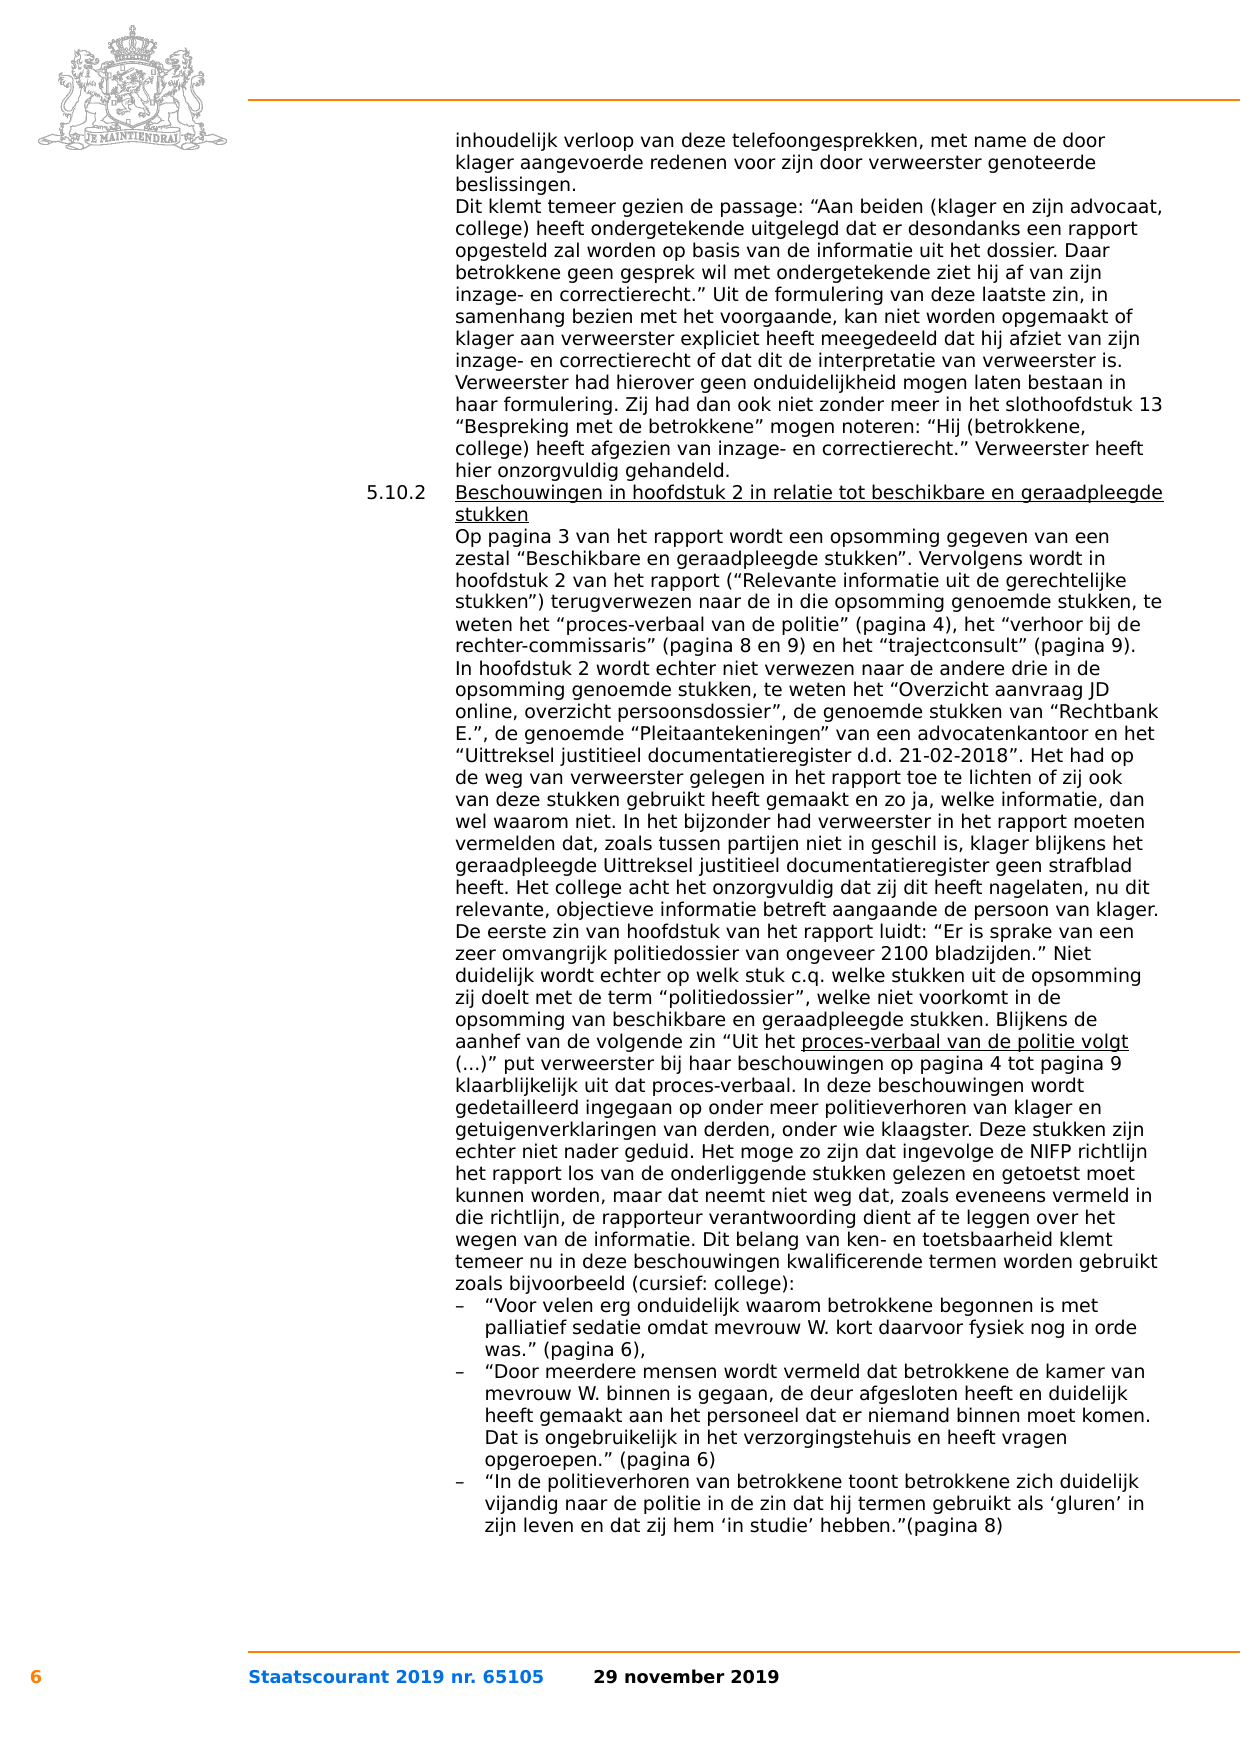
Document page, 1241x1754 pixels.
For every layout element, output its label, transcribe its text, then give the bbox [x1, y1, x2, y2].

picture [38, 25, 227, 150]
text In hoofdstuk 2 wordt echter niet verwezen naar de andere drie in de opsomming genoemde stukken, te weten het “Overzicht aanvraag JD online, overzicht persoonsdossier”, de genoemde stukken van “Rechtbank E.”, de genoemde “Pleitaantekeningen” van een advocatenkantoor en het “Uittreksel justitieel documentatieregister d.d. 21-02-2018”. Het had op de weg van verweerster gelegen in het rapport toe te lichten of zij ook van deze stukken gebruikt heeft gemaakt en zo ja, welke informatie, dan wel waarom niet. In het bijzonder had verweerster in het rapport moeten vermelden dat, zoals tussen partijen niet in geschil is, klager blijkens het geraadpleegde Uittreksel justitieel documentatieregister geen strafblad heeft. Het college acht het onzorgvuldig dat zij dit heeft nagelaten, nu dit relevante, objectieve informatie betreft aangaande de persoon van klager. [455, 657, 1163, 921]
text 5.10.2 Beschouwingen in hoofdstuk 2 in relatie tot beschikbare en geraadpleegde stukken [366, 482, 1163, 526]
text De eerste zin van hoofdstuk van het rapport luidt: “Er is sprake van een zeer omvangrijk politiedossier van ongeveer 2100 bladzijden.” Niet duidelijk wordt echter op welk stuk c.q. welke stukken uit de opsomming zij doelt met de term “politiedossier”, welke niet voorkomt in de opsomming van beschikbare en geraadpleegde stukken. Blijkens de aanhef van de volgende zin “Uit het proces-verbaal van de politie volgt (...)” put verweerster bij haar beschouwingen op pagina 4 tot pagina 9 klaarblijkelijk uit dat proces-verbaal. In deze beschouwingen wordt gedetailleerd ingegaan op onder meer politieverhoren van klager en getuigenverklaringen van derden, onder wie klaagster. Deze stukken zijn echter niet nader geduid. Het moge zo zijn dat ingevolge de NIFP richtlijn het rapport los van de onderliggende stukken gelezen en getoetst moet kunnen worden, maar dat neemt niet weg dat, zoals eveneens vermeld in die richtlijn, de rapporteur verantwoording dient af te leggen over het wegen van de informatie. Dit belang van ken- en toetsbaarheid klemt temeer nu in deze beschouwingen kwalificerende termen worden gebruikt zoals bijvoorbeeld (cursief: college): [455, 921, 1163, 1295]
text – “Voor velen erg onduidelijk waarom betrokkene begonnen is met palliatief sedatie omdat mevrouw W. kort daarvoor fysiek nog in orde was.” (pagina 6), [455, 1295, 1163, 1361]
text Op pagina 3 van het rapport wordt een opsomming gegeven van een zestal “Beschikbare en geraadpleegde stukken”. Vervolgens wordt in hoofdstuk 2 van het rapport (“Relevante informatie uit de gerechtelijke stukken”) terugverwezen naar de in die opsomming genoemde stukken, te weten het “proces-verbaal van de politie” (pagina 4), het “verhoor bij de rechter-commissaris” (pagina 8 en 9) en het “trajectconsult” (pagina 9). [455, 526, 1163, 657]
text – “In de politieverhoren van betrokkene toont betrokkene zich duidelijk vijandig naar de politie in de zin dat hij termen gebruikt als ‘gluren’ in zijn leven en dat zij hem ‘in studie’ hebben.”(pagina 8) [455, 1471, 1163, 1537]
text – “Door meerdere mensen wordt vermeld dat betrokkene de kamer van mevrouw W. binnen is gegaan, de deur afgesloten heeft en duidelijk heeft gemaakt aan het personeel dat er niemand binnen moet komen. Dat is ongebruikelijk in het verzorgingstehuis en heeft vragen opgeroepen.” (pagina 6) [455, 1361, 1163, 1471]
text Dit klemt temeer gezien de passage: “Aan beiden (klager en zijn advocaat, college) heeft ondergetekende uitgelegd dat er desondanks een rapport opgesteld zal worden op basis van de informatie uit het dossier. Daar betrokkene geen gesprek wil met ondergetekende ziet hij af van zijn inzage- en correctierecht.” Uit de formulering van deze laatste zin, in samenhang bezien met het voorgaande, kan niet worden opgemaakt of klager aan verweerster expliciet heeft meegedeeld dat hij afziet van zijn inzage- en correctierecht of dat dit de interpretatie van verweerster is. Verweerster had hierover geen onduidelijkheid mogen laten bestaan in haar formulering. Zij had dan ook niet zonder meer in het slothoofdstuk 13 “Bespreking met de betrokkene” mogen noteren: “Hij (betrokkene, college) heeft afgezien van inzage- en correctierecht.” Verweerster heeft hier onzorgvuldig gehandeld. [455, 196, 1163, 482]
text inhoudelijk verloop van deze telefoongesprekken, met name de door klager aangevoerde redenen voor zijn door verweerster genoteerde beslissingen. [455, 130, 1163, 196]
